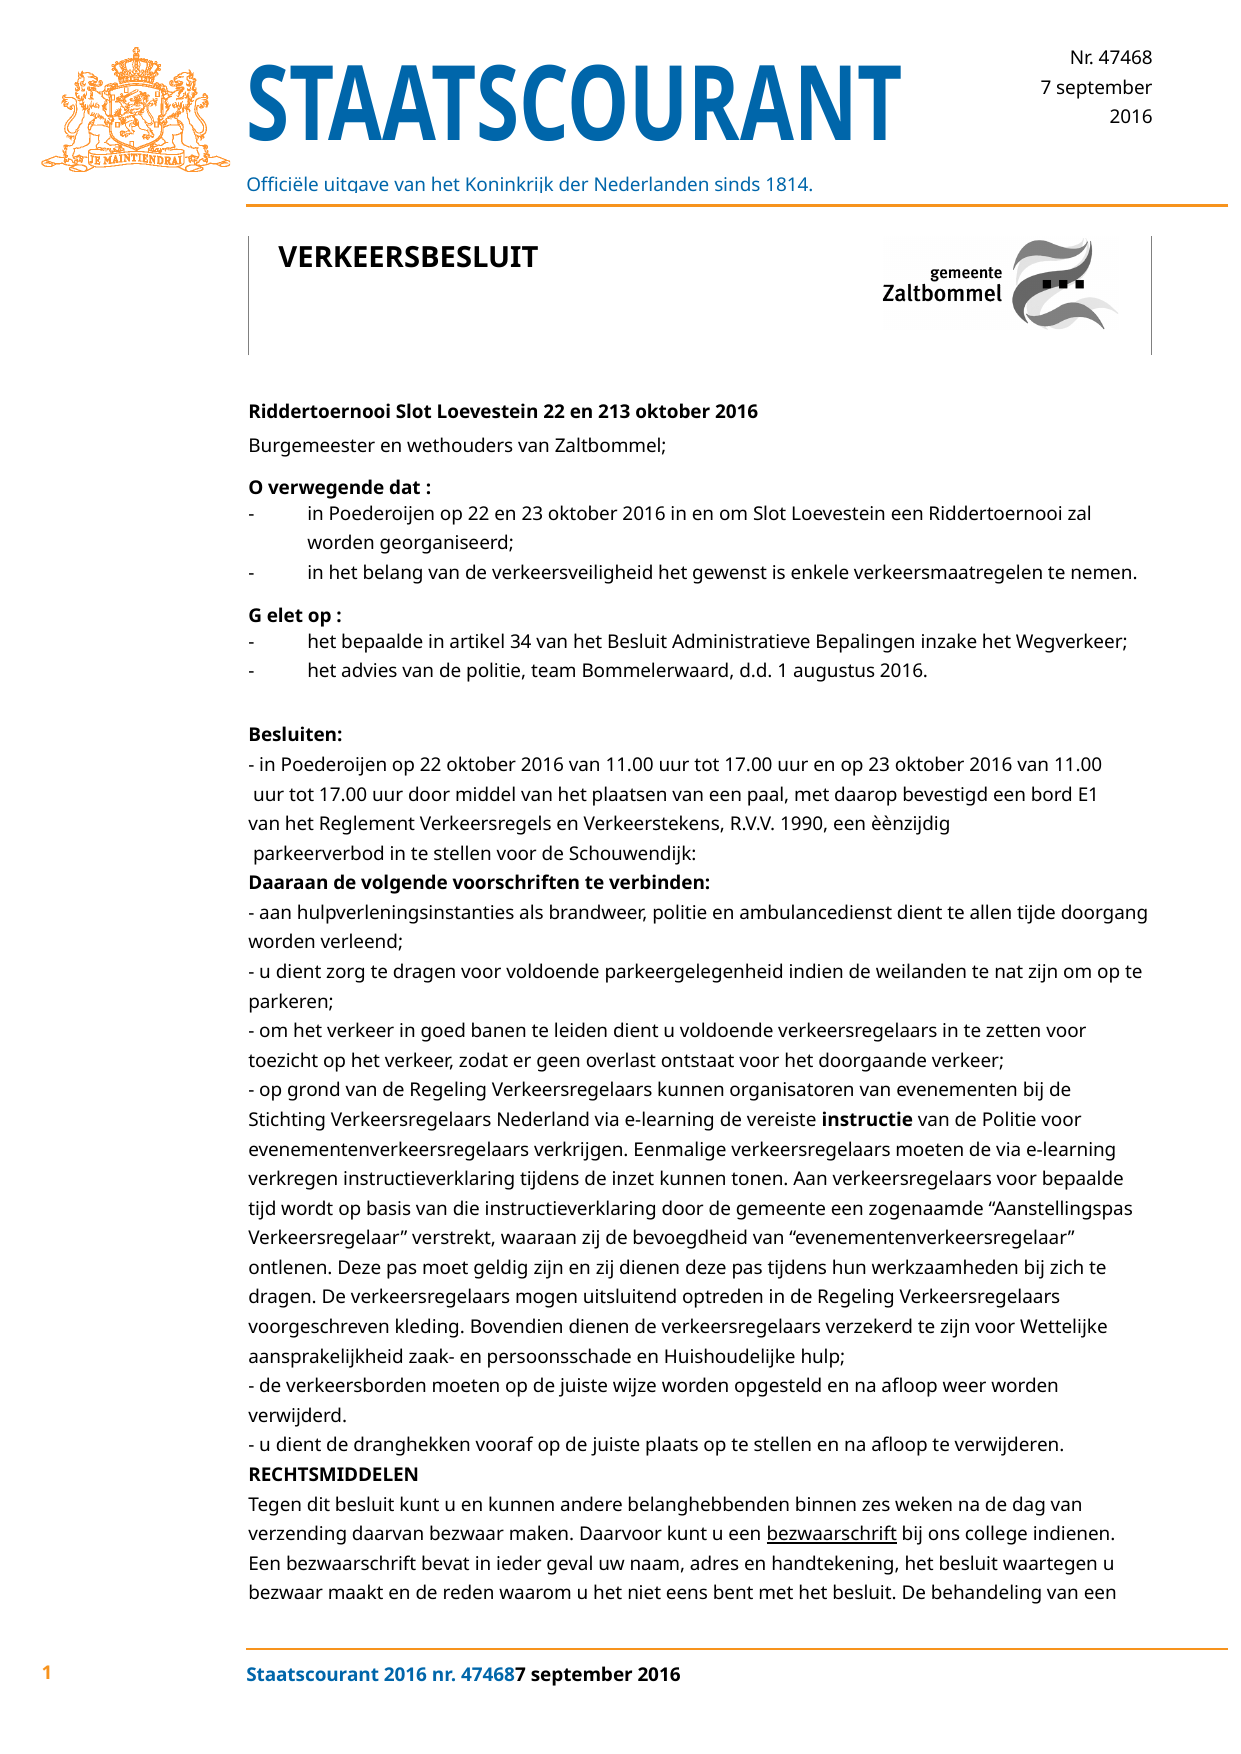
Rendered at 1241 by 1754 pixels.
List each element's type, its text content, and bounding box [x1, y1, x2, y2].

text Tegen dit besluit kunt u en kunnen andere belanghebbenden binnen zes weken na de dag van verzending daarvan bezwaar maken. Daarvoor kunt u een bezwaarschrift bij ons college indienen. [248, 1491, 1152, 1546]
text Een bezwaarschrift bevat in ieder geval uw naam, adres en handtekening, het besluit waartegen u bezwaar maakt en de reden waarom u het niet eens bent met het besluit. De behandeling van een [248, 1550, 1152, 1605]
text Besluiten: [248, 722, 1152, 747]
text parkeerverbod in te stellen voor de Schouwendijk: [248, 840, 1152, 866]
text - op grond van de Regeling Verkeersregelaars kunnen organisatoren van evenementen bij de Stichting Verkeersregelaars Nederland via e-learning de vereiste instructie van de Politie voor evenementenverkeersregelaars verkrijgen. Eenmalige verkeersregelaars moeten de via e-learning verkregen instructieverklaring tijdens de inzet kunnen tonen. Aan verkeersregelaars voor bepaalde tijd wordt op basis van die instructieverklaring door de gemeente een zogenaamde “Aanstellingspas Verkeersregelaar” verstrekt, waaraan zij de bevoegdheid van “evenementenverkeersregelaar” ontlenen. Deze pas moet geldig zijn en zij dienen deze pas tijdens hun werkzaamheden bij zich te dragen. De verkeersregelaars mogen uitsluitend optreden in de Regeling Verkeersregelaars voorgeschreven kleding. Bovendien dienen de verkeersregelaars verzekerd te zijn voor Wettelijke aansprakelijkheid zaak- en persoonsschade en Huishoudelijke hulp; [248, 1077, 1152, 1368]
text Daaraan de volgende voorschriften te verbinden: [248, 869, 1152, 895]
text - de verkeersborden moeten op de juiste wijze worden opgesteld en na afloop weer worden verwijderd. [248, 1372, 1152, 1428]
text - aan hulpverleningsinstanties als brandweer, politie en ambulancedienst dient te allen tijde doorgang worden verleend; [248, 899, 1152, 954]
text - in Poederoijen op 22 oktober 2016 van 11.00 uur tot 17.00 uur en op 23 oktober 2016 van 11.00 [248, 751, 1152, 777]
text G elet op : [248, 602, 1152, 628]
list het bepaalde in artikel 34 van het Besluit Administratieve Bepalingen inzake het Wegverkeer; [248, 628, 1152, 654]
text O verwegende dat : [248, 474, 1152, 500]
list het advies van de politie, team Bommelerwaard, d.d. 1 augustus 2016. [248, 658, 1152, 683]
list in Poederoijen op 22 en 23 oktober 2016 in en om Slot Loevestein een Riddertoernooi zal worden georganiseerd; [248, 500, 1152, 555]
table_header [850, 236, 882, 329]
text RECHTSMIDDELEN [248, 1461, 1152, 1487]
picture [882, 236, 1119, 330]
table_header [1119, 236, 1151, 329]
text - u dient de dranghekken vooraf op de juiste plaats op te stellen en na afloop te verwijderen. [248, 1432, 1152, 1457]
picture [41, 47, 231, 172]
text - om het verkeer in goed banen te leiden dient u voldoende verkeersregelaars in te zetten voor toezicht op het verkeer, zodat er geen overlast ontstaat voor het doorgaande verkeer; [248, 1017, 1152, 1073]
list in het belang van de verkeersveiligheid het gewenst is enkele verkeersmaatregelen te nemen. [248, 559, 1152, 585]
text Riddertoernooi Slot Loevestein 22 en 213 oktober 2016 [248, 398, 1152, 424]
text van het Reglement Verkeersregels en Verkeerstekens, R.V.V. 1990, een èènzijdig [248, 810, 1152, 836]
table_header VERKEERSBESLUIT [249, 236, 850, 355]
text - u dient zorg te dragen voor voldoende parkeergelegenheid indien de weilanden te nat zijn om op te parkeren; [248, 958, 1152, 1013]
table_header [850, 330, 1151, 355]
text uur tot 17.00 uur door middel van het plaatsen van een paal, met daarop bevestigd een bord E1 [248, 781, 1152, 806]
text Burgemeester en wethouders van Zaltbommel; [248, 432, 1152, 458]
